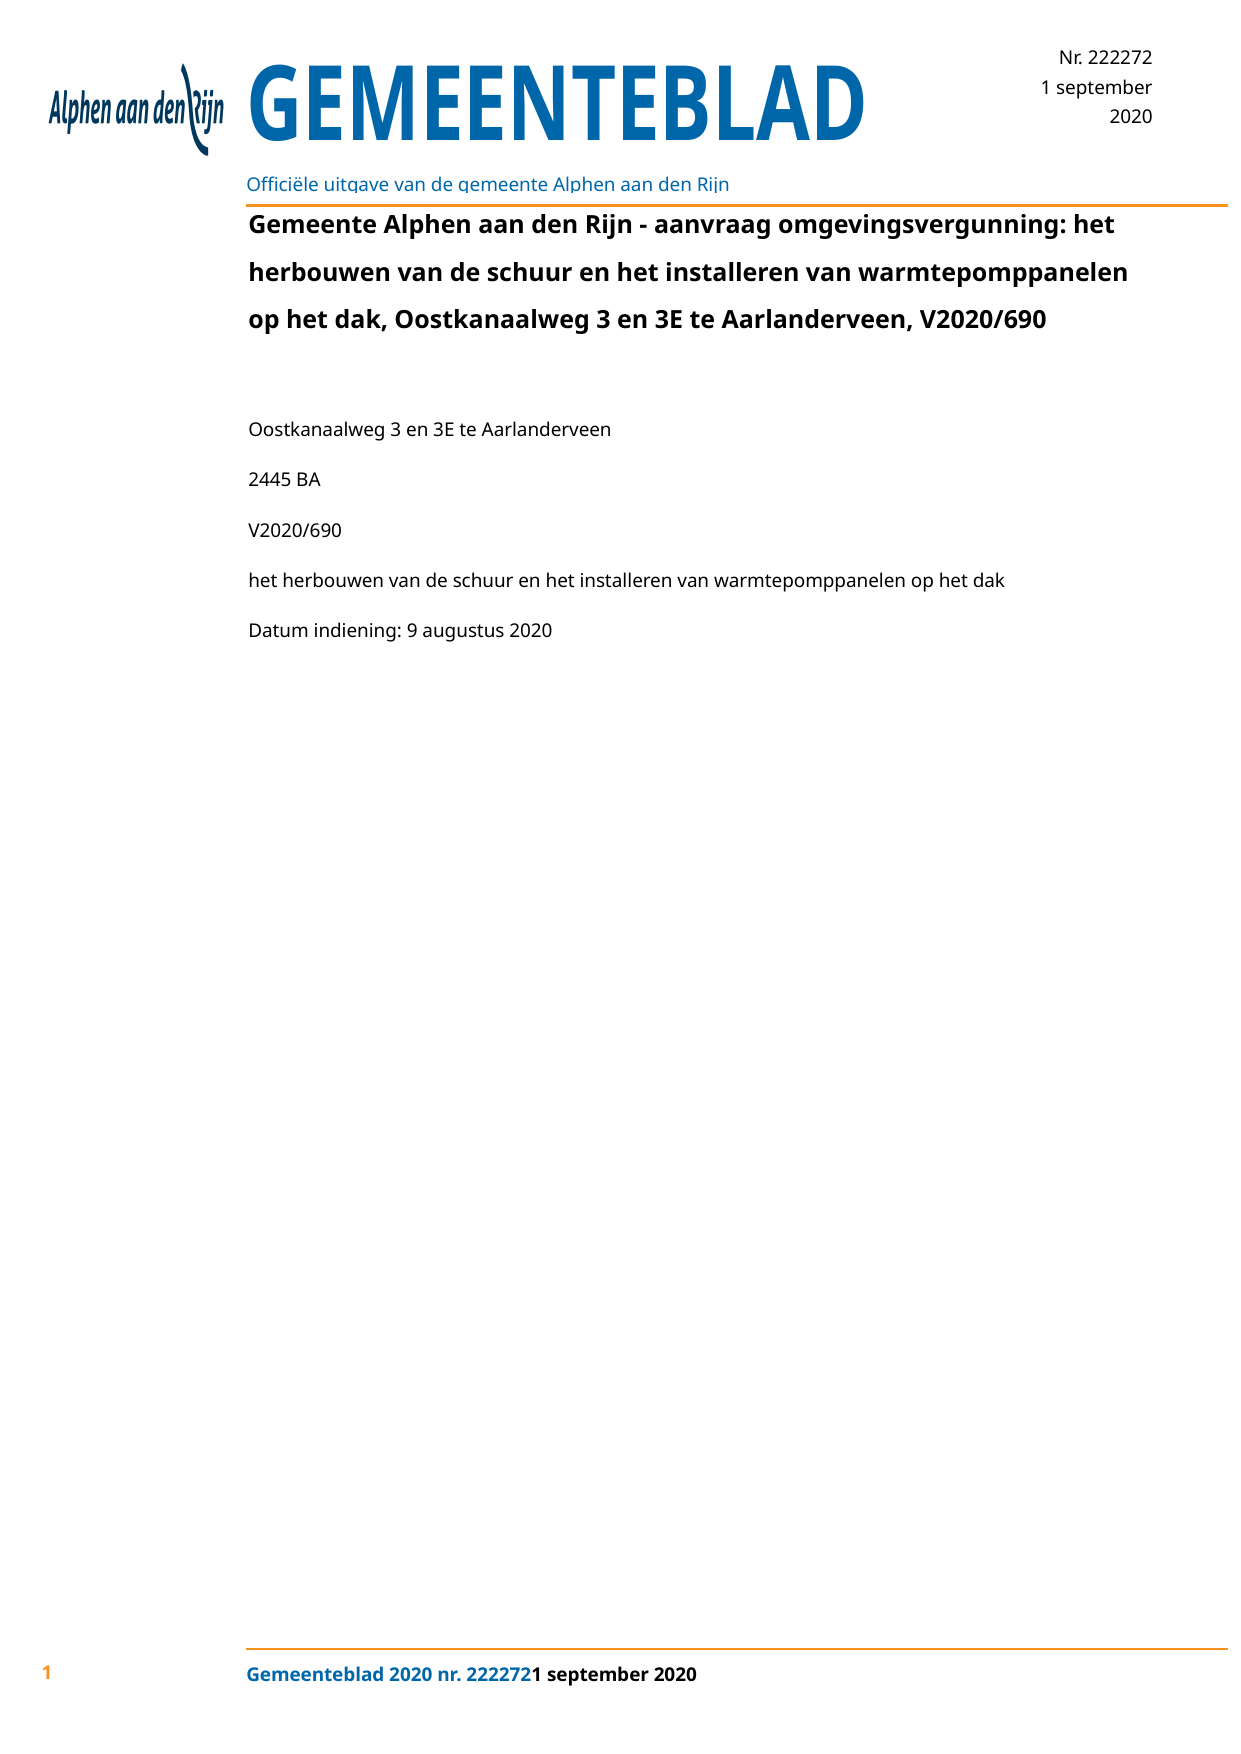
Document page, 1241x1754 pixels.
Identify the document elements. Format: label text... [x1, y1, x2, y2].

text het herbouwen van de schuur en het installeren van warmtepomppanelen op het dak [248, 567, 1152, 593]
text 2445 BA [248, 466, 1152, 492]
text Oostkanaalweg 3 en 3E te Aarlanderveen [248, 416, 1152, 442]
text Gemeente Alphen aan den Rijn - aanvraag omgevingsvergunning: het herbouwen van de schuur en het installeren van warmtepomppanelen op het dak, Oostkanaalweg 3 en 3E te Aarlanderveen, V2020/690 [248, 207, 1152, 336]
picture [41, 47, 231, 172]
text Datum indiening: 9 augustus 2020 [248, 618, 1152, 643]
text V2020/690 [248, 517, 1152, 542]
